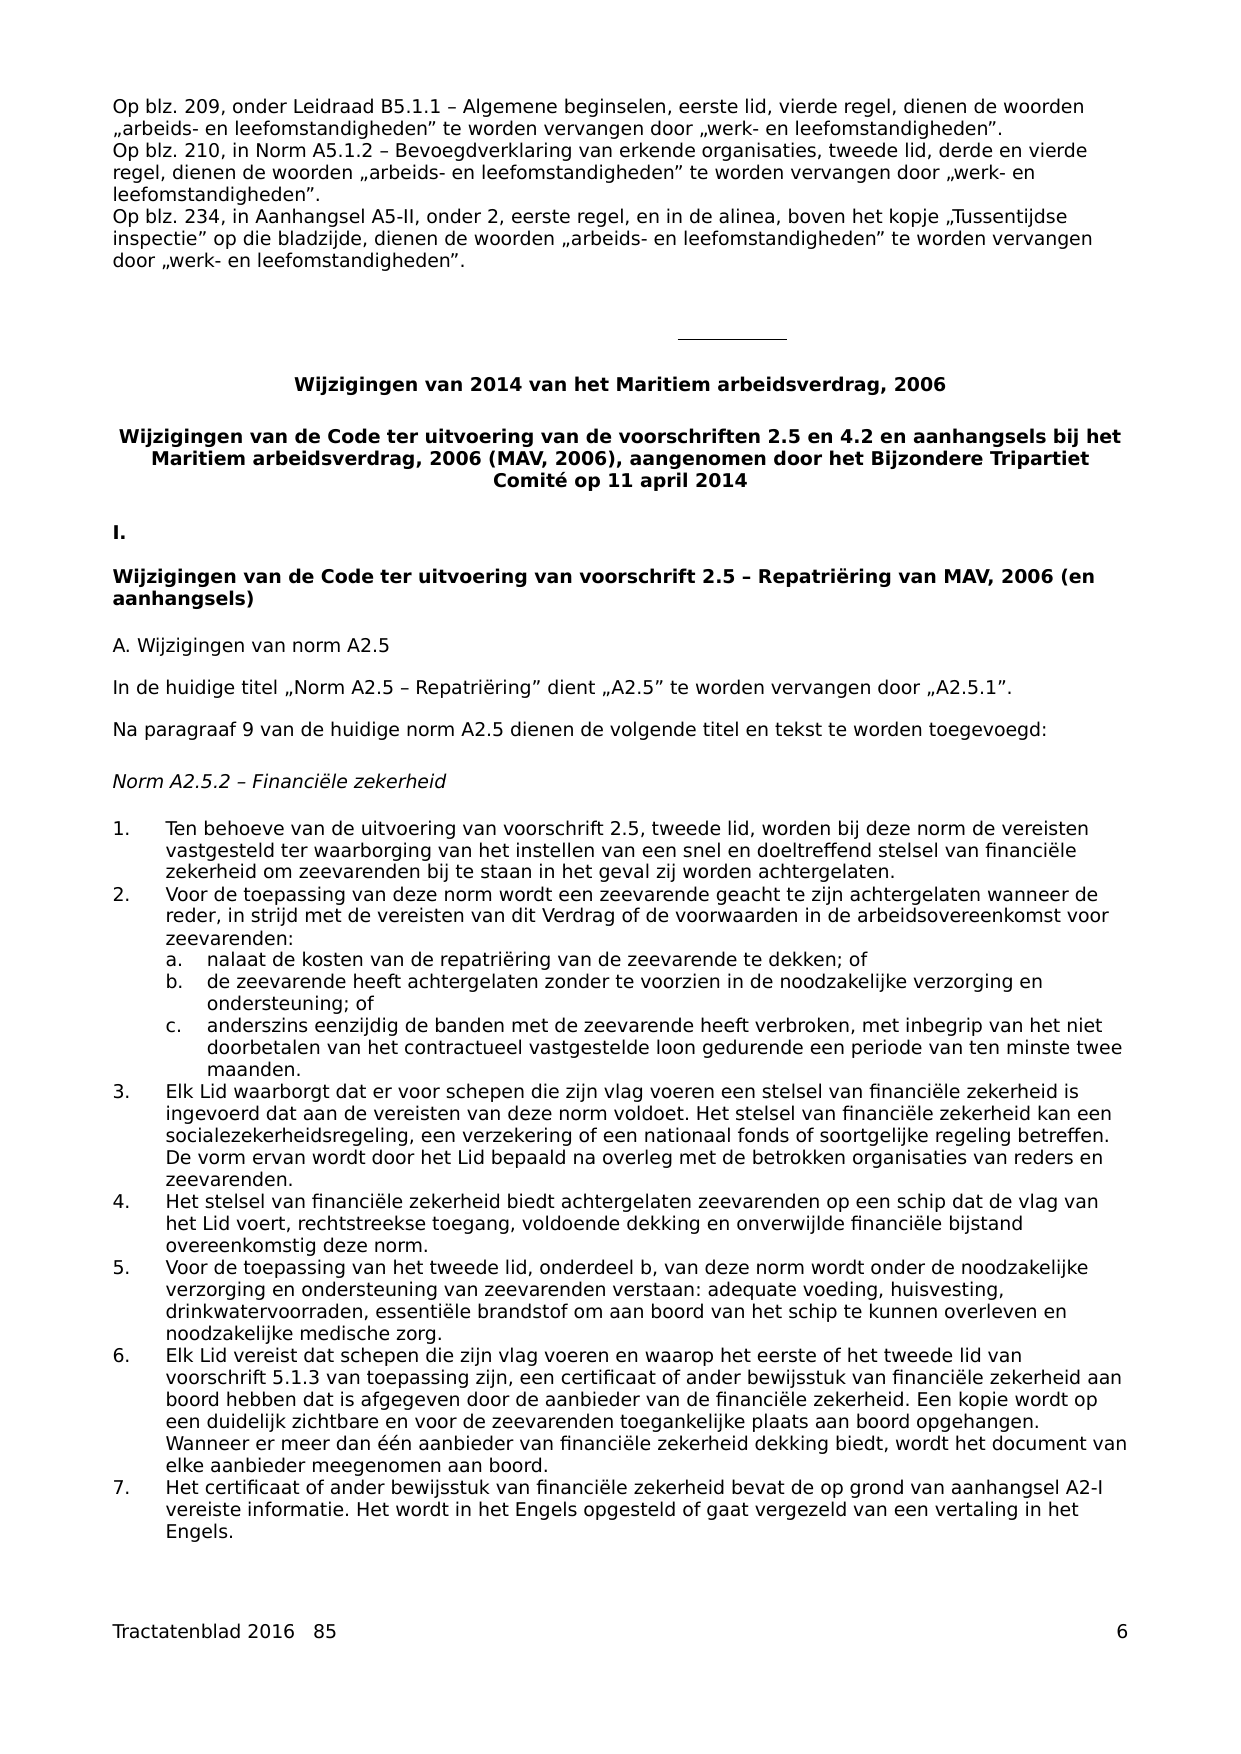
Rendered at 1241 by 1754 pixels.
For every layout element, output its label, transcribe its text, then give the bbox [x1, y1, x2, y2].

text b. de zeevarende heeft achtergelaten zonder te voorzien in de noodzakelijke verzorging en ondersteuning; of [165, 971, 1128, 1015]
text 6. Elk Lid vereist dat schepen die zijn vlag voeren en waarop het eerste of het tweede lid van voorschrift 5.1.3 van toepassing zijn, een certificaat of ander bewijsstuk van financiële zekerheid aan boord hebben dat is afgegeven door de aanbieder van de financiële zekerheid. Een kopie wordt op een duidelijk zichtbare en voor de zeevarenden toegankelijke plaats aan boord opgehangen. Wanneer er meer dan één aanbieder van financiële zekerheid dekking biedt, wordt het document van elke aanbieder meegenomen aan boord. [112, 1345, 1128, 1477]
text 4. Het stelsel van financiële zekerheid biedt achtergelaten zeevarenden op een schip dat de vlag van het Lid voert, rechtstreekse toegang, voldoende dekking en onverwijlde financiële bijstand overeenkomstig deze norm. [112, 1191, 1128, 1257]
text Op blz. 209, onder Leidraad B5.1.1 – Algemene beginselen, eerste lid, vierde regel, dienen de woorden „arbeids- en leefomstandigheden” te worden vervangen door „werk- en leefomstandigheden”. [112, 96, 1128, 140]
subtitle Norm A2.5.2 – Financiële zekerheid [112, 771, 1128, 792]
text 3. Elk Lid waarborgt dat er voor schepen die zijn vlag voeren een stelsel van financiële zekerheid is ingevoerd dat aan de vereisten van deze norm voldoet. Het stelsel van financiële zekerheid kan een socialezekerheidsregeling, een verzekering of een nationaal fonds of soortgelijke regeling betreffen. De vorm ervan wordt door het Lid bepaald na overleg met de betrokken organisaties van reders en zeevarenden. [112, 1081, 1128, 1191]
text 1. Ten behoeve van de uitvoering van voorschrift 2.5, tweede lid, worden bij deze norm de vereisten vastgesteld ter waarborging van het instellen van een snel en doeltreffend stelsel van financiële zekerheid om zeevarenden bij te staan in het geval zij worden achtergelaten. [112, 817, 1128, 883]
text A. Wijzigingen van norm A2.5 [112, 634, 1128, 657]
text a. nalaat de kosten van de repatriëring van de zeevarende te dekken; of [165, 949, 1128, 971]
text Op blz. 210, in Norm A5.1.2 – Bevoegdverklaring van erkende organisaties, tweede lid, derde en vierde regel, dienen de woorden „arbeids- en leefomstandigheden” te worden vervangen door „werk- en leefomstandigheden”. [112, 140, 1128, 206]
text 5. Voor de toepassing van het tweede lid, onderdeel b, van deze norm wordt onder de noodzakelijke verzorging en ondersteuning van zeevarenden verstaan: adequate voeding, huisvesting, drinkwatervoorraden, essentiële brandstof om aan boord van het schip te kunnen overleven en noodzakelijke medische zorg. [112, 1257, 1128, 1345]
text 2. Voor de toepassing van deze norm wordt een zeevarende geacht te zijn achtergelaten wanneer de reder, in strijd met de vereisten van dit Verdrag of de voorwaarden in de arbeidsovereenkomst voor zeevarenden: [112, 883, 1128, 949]
subtitle Wijzigingen van 2014 van het Maritiem arbeidsverdrag, 2006 [112, 374, 1128, 396]
text Op blz. 234, in Aanhangsel A5-II, onder 2, eerste regel, en in de alinea, boven het kopje „Tussentijdse inspectie” op die bladzijde, dienen de woorden „arbeids- en leefomstandigheden” te worden vervangen door „werk- en leefomstandigheden”. [112, 206, 1128, 272]
subtitle Wijzigingen van de Code ter uitvoering van de voorschriften 2.5 en 4.2 en aanhangsels bij het Maritiem arbeidsverdrag, 2006 (MAV, 2006), aangenomen door het Bijzondere Tripartiet Comité op 11 april 2014 [112, 426, 1128, 492]
subtitle I. Wijzigingen van de Code ter uitvoering van voorschrift 2.5 – Repatriëring van MAV, 2006 (en aanhangsels) [112, 522, 1128, 609]
text In de huidige titel „Norm A2.5 – Repatriëring” dient „A2.5” te worden vervangen door „A2.5.1”. [112, 677, 1128, 698]
text Na paragraaf 9 van de huidige norm A2.5 dienen de volgende titel en tekst te worden toegevoegd: [112, 718, 1128, 741]
text 7. Het certificaat of ander bewijsstuk van financiële zekerheid bevat de op grond van aanhangsel A2-I vereiste informatie. Het wordt in het Engels opgesteld of gaat vergezeld van een vertaling in het Engels. [112, 1477, 1128, 1543]
text c. anderszins eenzijdig de banden met de zeevarende heeft verbroken, met inbegrip van het niet doorbetalen van het contractueel vastgestelde loon gedurende een periode van ten minste twee maanden. [165, 1015, 1128, 1081]
